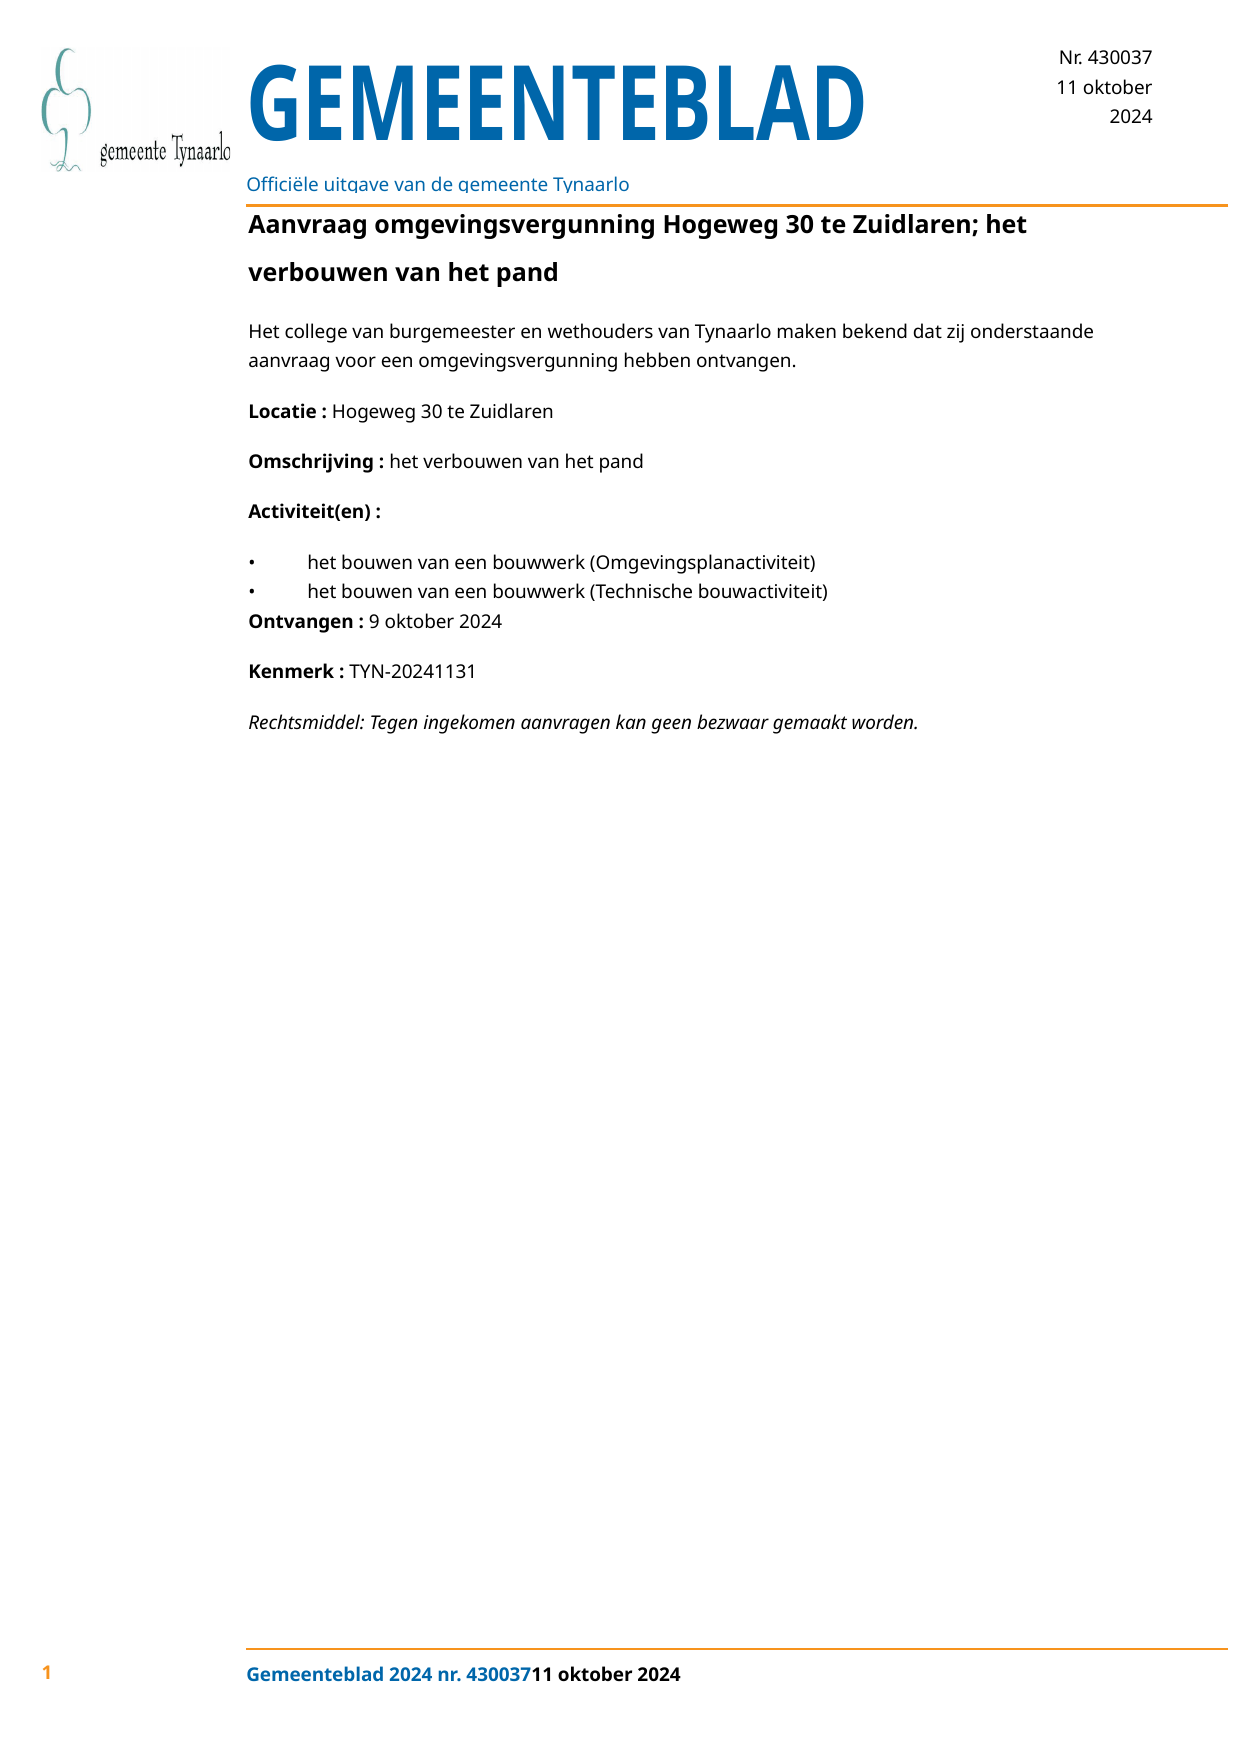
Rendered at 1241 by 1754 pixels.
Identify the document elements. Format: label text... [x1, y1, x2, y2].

list het bouwen van een bouwwerk (Technische bouwactiviteit) [248, 579, 1152, 604]
text Het college van burgemeester en wethouders van Tynaarlo maken bekend dat zij onderstaande aanvraag voor een omgevingsvergunning hebben ontvangen. [248, 318, 1152, 373]
text Locatie : Hogeweg 30 te Zuidlaren [248, 398, 1152, 424]
text Kenmerk : TYN-20241131 [248, 659, 1152, 684]
text Aanvraag omgevingsvergunning Hogeweg 30 te Zuidlaren; het verbouwen van het pand [248, 207, 1152, 288]
text Activiteit(en) : [248, 499, 1152, 524]
text Rechtsmiddel: Tegen ingekomen aanvragen kan geen bezwaar gemaakt worden. [248, 709, 1152, 735]
text Omschrijving : het verbouwen van het pand [248, 448, 1152, 474]
list het bouwen van een bouwwerk (Omgevingsplanactiviteit) [248, 549, 1152, 575]
picture [41, 47, 231, 172]
text Ontvangen : 9 oktober 2024 [248, 608, 1152, 634]
